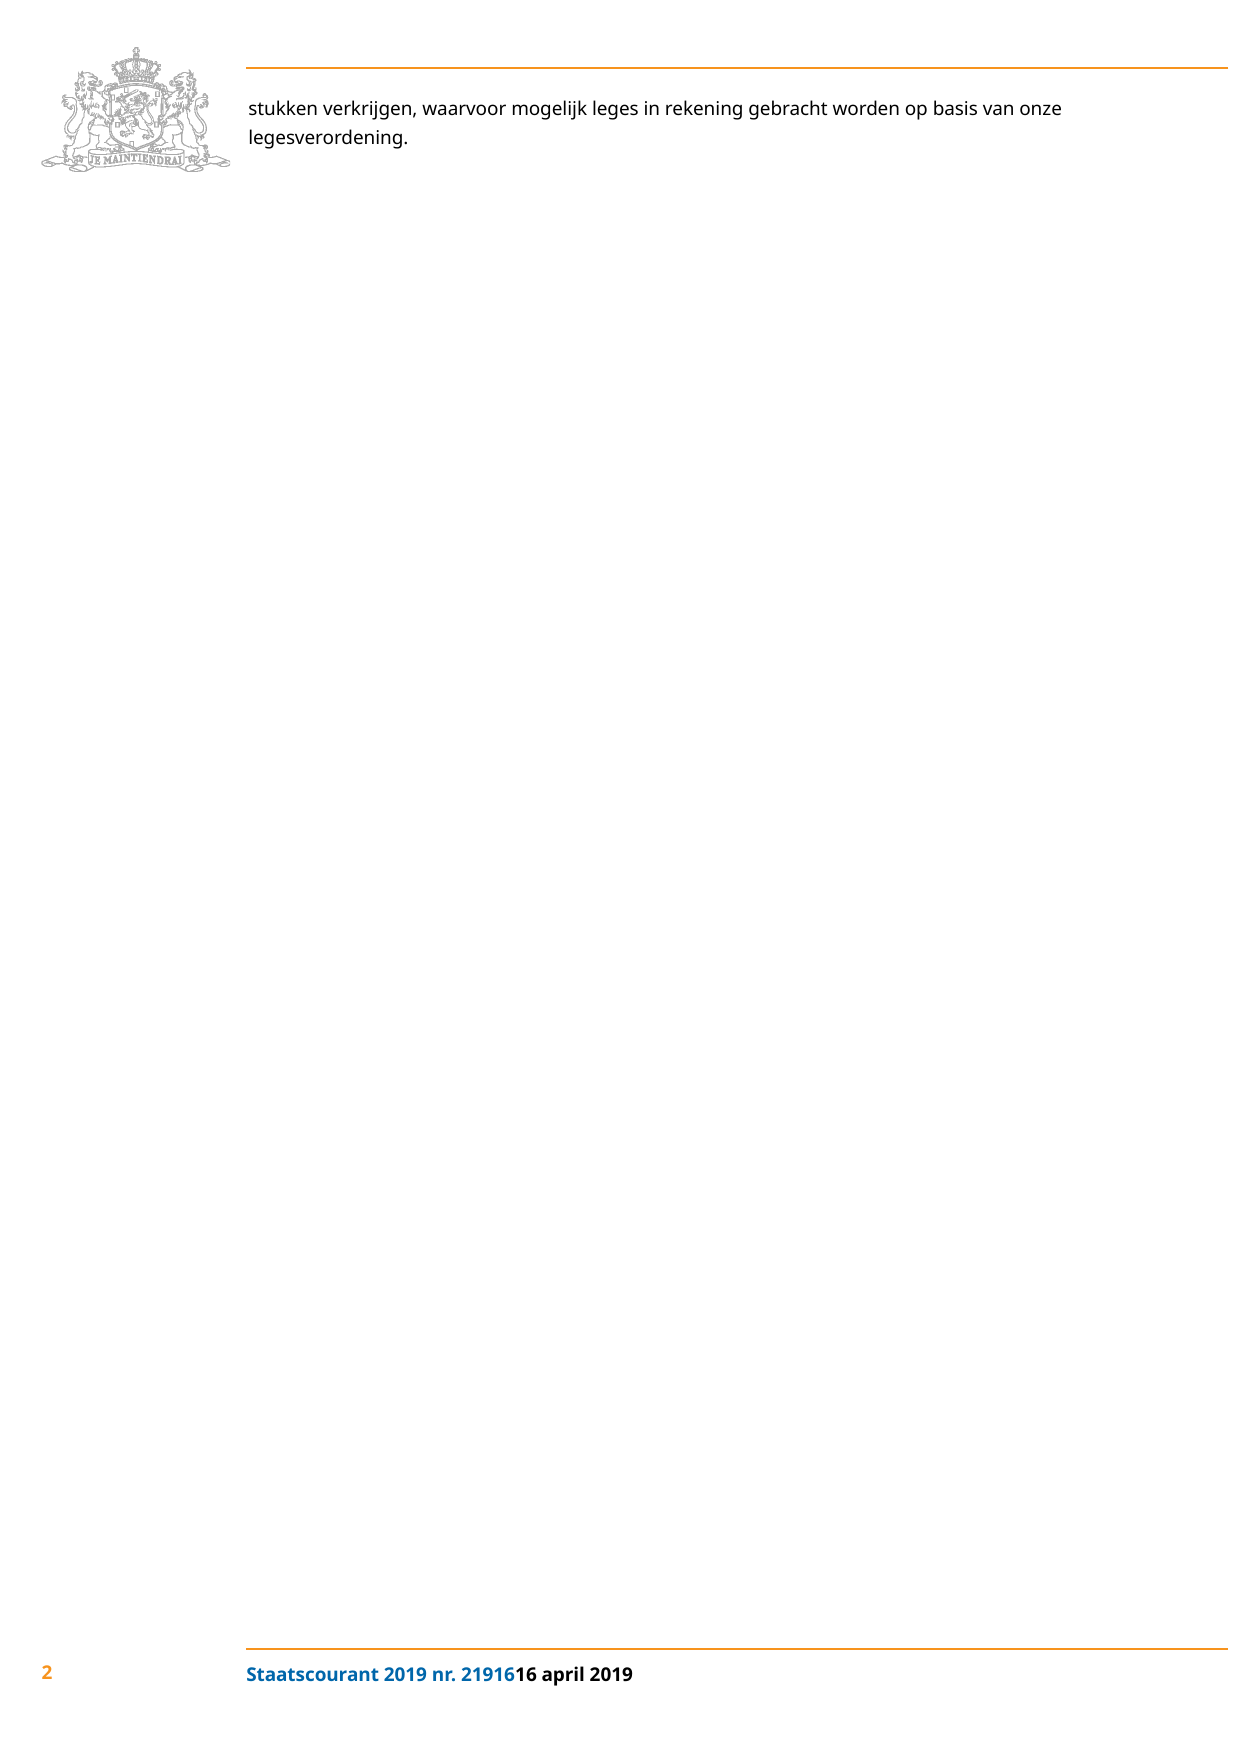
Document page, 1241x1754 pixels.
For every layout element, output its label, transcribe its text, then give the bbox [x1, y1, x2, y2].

picture [41, 47, 231, 172]
text stukken verkrijgen, waarvoor mogelijk leges in rekening gebracht worden op basis van onze legesverordening. [248, 95, 1152, 150]
